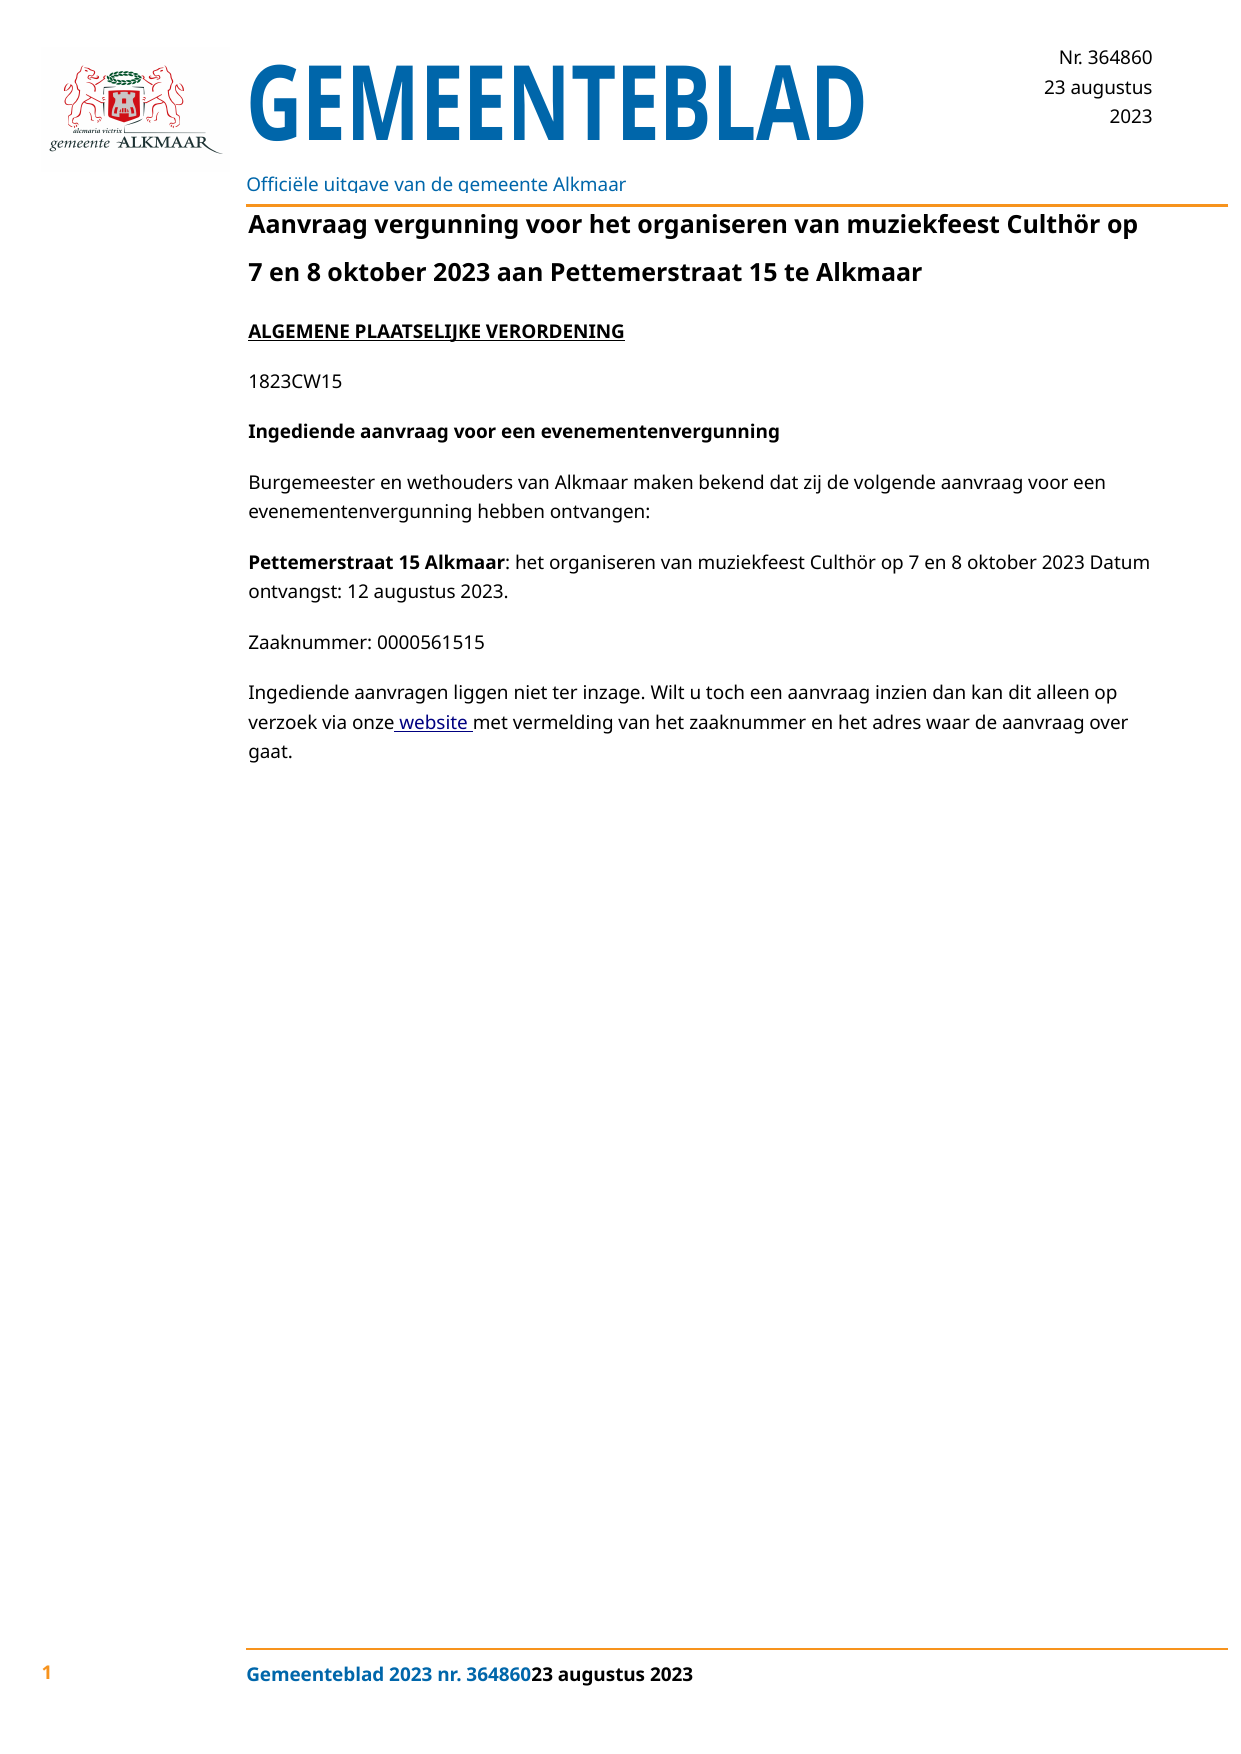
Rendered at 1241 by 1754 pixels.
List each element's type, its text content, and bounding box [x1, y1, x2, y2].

text Ingediende aanvraag voor een evenementenvergunning [248, 419, 1152, 444]
text Pettemerstraat 15 Alkmaar: het organiseren van muziekfeest Culthör op 7 en 8 oktober 2023 Datum ontvangst: 12 augustus 2023. [248, 549, 1152, 604]
text ALGEMENE PLAATSELIJKE VERORDENING [248, 318, 1152, 344]
text 1823CW15 [248, 368, 1152, 394]
picture [41, 47, 231, 172]
text Zaaknummer: 0000561515 [248, 629, 1152, 655]
text Aanvraag vergunning voor het organiseren van muziekfeest Culthör op 7 en 8 oktober 2023 aan Pettemerstraat 15 te Alkmaar [248, 207, 1152, 288]
text Ingediende aanvragen liggen niet ter inzage. Wilt u toch een aanvraag inzien dan kan dit alleen op verzoek via onze website met vermelding van het zaaknummer en het adres waar de aanvraag over gaat. [248, 679, 1152, 764]
text Burgemeester en wethouders van Alkmaar maken bekend dat zij de volgende aanvraag voor een evenementenvergunning hebben ontvangen: [248, 469, 1152, 524]
